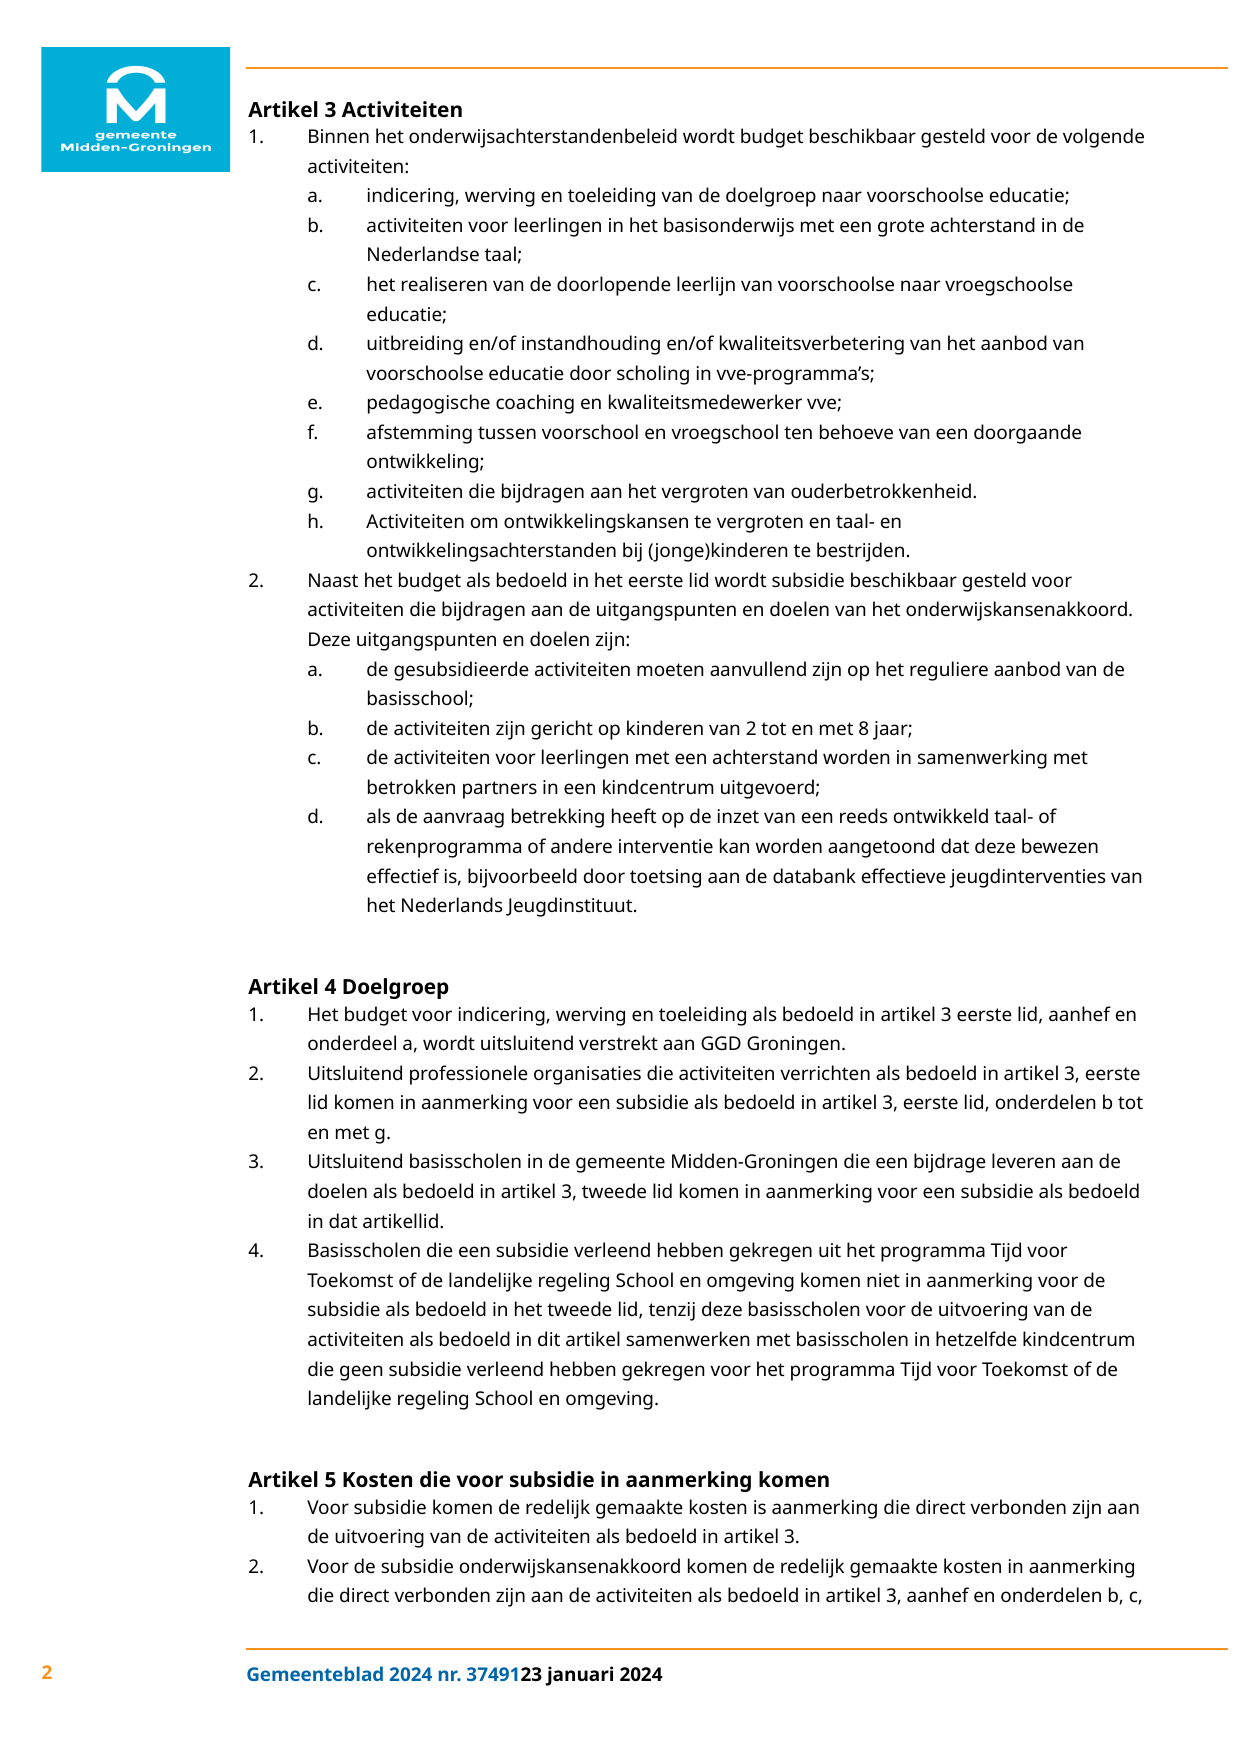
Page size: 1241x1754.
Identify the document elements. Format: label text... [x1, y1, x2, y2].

picture [184, 146, 190, 153]
list de gesubsidieerde activiteiten moeten aanvullend zijn op het reguliere aanbod van de basisschool; [307, 656, 1152, 711]
list de activiteiten zijn gericht op kinderen van 2 tot en met 8 jaar; [307, 715, 1152, 741]
list Naast het budget als bedoeld in het eerste lid wordt subsidie beschikbaar gesteld voor activiteiten die bijdragen aan de uitgangspunten en doelen van het onderwijskansenakkoord. Deze uitgangspunten en doelen zijn: [248, 567, 1152, 652]
list uitbreiding en/of instandhouding en/of kwaliteitsverbetering van het aanbod van voorschoolse educatie door scholing in vve-programma’s; [307, 330, 1152, 386]
text Artikel 4 Doelgroep [248, 972, 1152, 1001]
list Het budget voor indicering, werving en toeleiding als bedoeld in artikel 3 eerste lid, aanhef en onderdeel a, wordt uitsluitend verstrekt aan GGD Groningen. [248, 1001, 1152, 1056]
list pedagogische coaching en kwaliteitsmedewerker vve; [307, 389, 1152, 415]
list activiteiten voor leerlingen in het basisonderwijs met een grote achterstand in de Nederlandse taal; [307, 212, 1152, 267]
list de activiteiten voor leerlingen met een achterstand worden in samenwerking met betrokken partners in een kindcentrum uitgevoerd; [307, 744, 1152, 800]
text Artikel 5 Kosten die voor subsidie in aanmerking komen [248, 1465, 1152, 1494]
list activiteiten die bijdragen aan het vergroten van ouderbetrokkenheid. [307, 478, 1152, 504]
list Uitsluitend professionele organisaties die activiteiten verrichten als bedoeld in artikel 3, eerste lid komen in aanmerking voor een subsidie als bedoeld in artikel 3, eerste lid, onderdelen b tot en met g. [248, 1060, 1152, 1145]
picture [107, 89, 165, 122]
list Activiteiten om ontwikkelingskansen te vergroten en taal- en ontwikkelingsachterstanden bij (jonge)kinderen te bestrijden. [307, 508, 1152, 563]
list Uitsluitend basisscholen in de gemeente Midden-Groningen die een bijdrage leveren aan de doelen als bedoeld in artikel 3, tweede lid komen in aanmerking voor een subsidie als bedoeld in dat artikellid. [248, 1149, 1152, 1234]
list Basisscholen die een subsidie verleend hebben gekregen uit het programma Tijd voor Toekomst of de landelijke regeling School en omgeving komen niet in aanmerking voor de subsidie als bedoeld in het tweede lid, tenzij deze basisscholen voor de uitvoering van de activiteiten als bedoeld in dit artikel samenwerken met basisscholen in hetzelfde kindcentrum die geen subsidie verleend hebben gekregen voor het programma Tijd voor Toekomst of de landelijke regeling School en omgeving. [248, 1237, 1152, 1411]
list het realiseren van de doorlopende leerlijn van voorschoolse naar vroegschoolse educatie; [307, 271, 1152, 326]
list indicering, werving en toeleiding van de doelgroep naar voorschoolse educatie; [307, 182, 1152, 208]
text Artikel 3 Activiteiten [248, 95, 1152, 123]
list Binnen het onderwijsachterstandenbeleid wordt budget beschikbaar gesteld voor de volgende activiteiten: [248, 123, 1152, 178]
list afstemming tussen voorschool en vroegschool ten behoeve van een doorgaande ontwikkeling; [307, 419, 1152, 474]
list Voor de subsidie onderwijskansenakkoord komen de redelijk gemaakte kosten in aanmerking die direct verbonden zijn aan de activiteiten als bedoeld in artikel 3, aanhef en onderdelen b, c, [248, 1553, 1152, 1608]
picture [108, 66, 164, 82]
list als de aanvraag betrekking heeft op de inzet van een reeds ontwikkeld taal- of rekenprogramma of andere interventie kan worden aangetoond dat deze bewezen effectief is, bijvoorbeeld door toetsing aan de databank effectieve jeugdinterventies van het Nederlands Jeugdinstituut. [307, 804, 1152, 918]
list Voor subsidie komen de redelijk gemaakte kosten is aanmerking die direct verbonden zijn aan de uitvoering van de activiteiten als bedoeld in artikel 3. [248, 1494, 1152, 1549]
